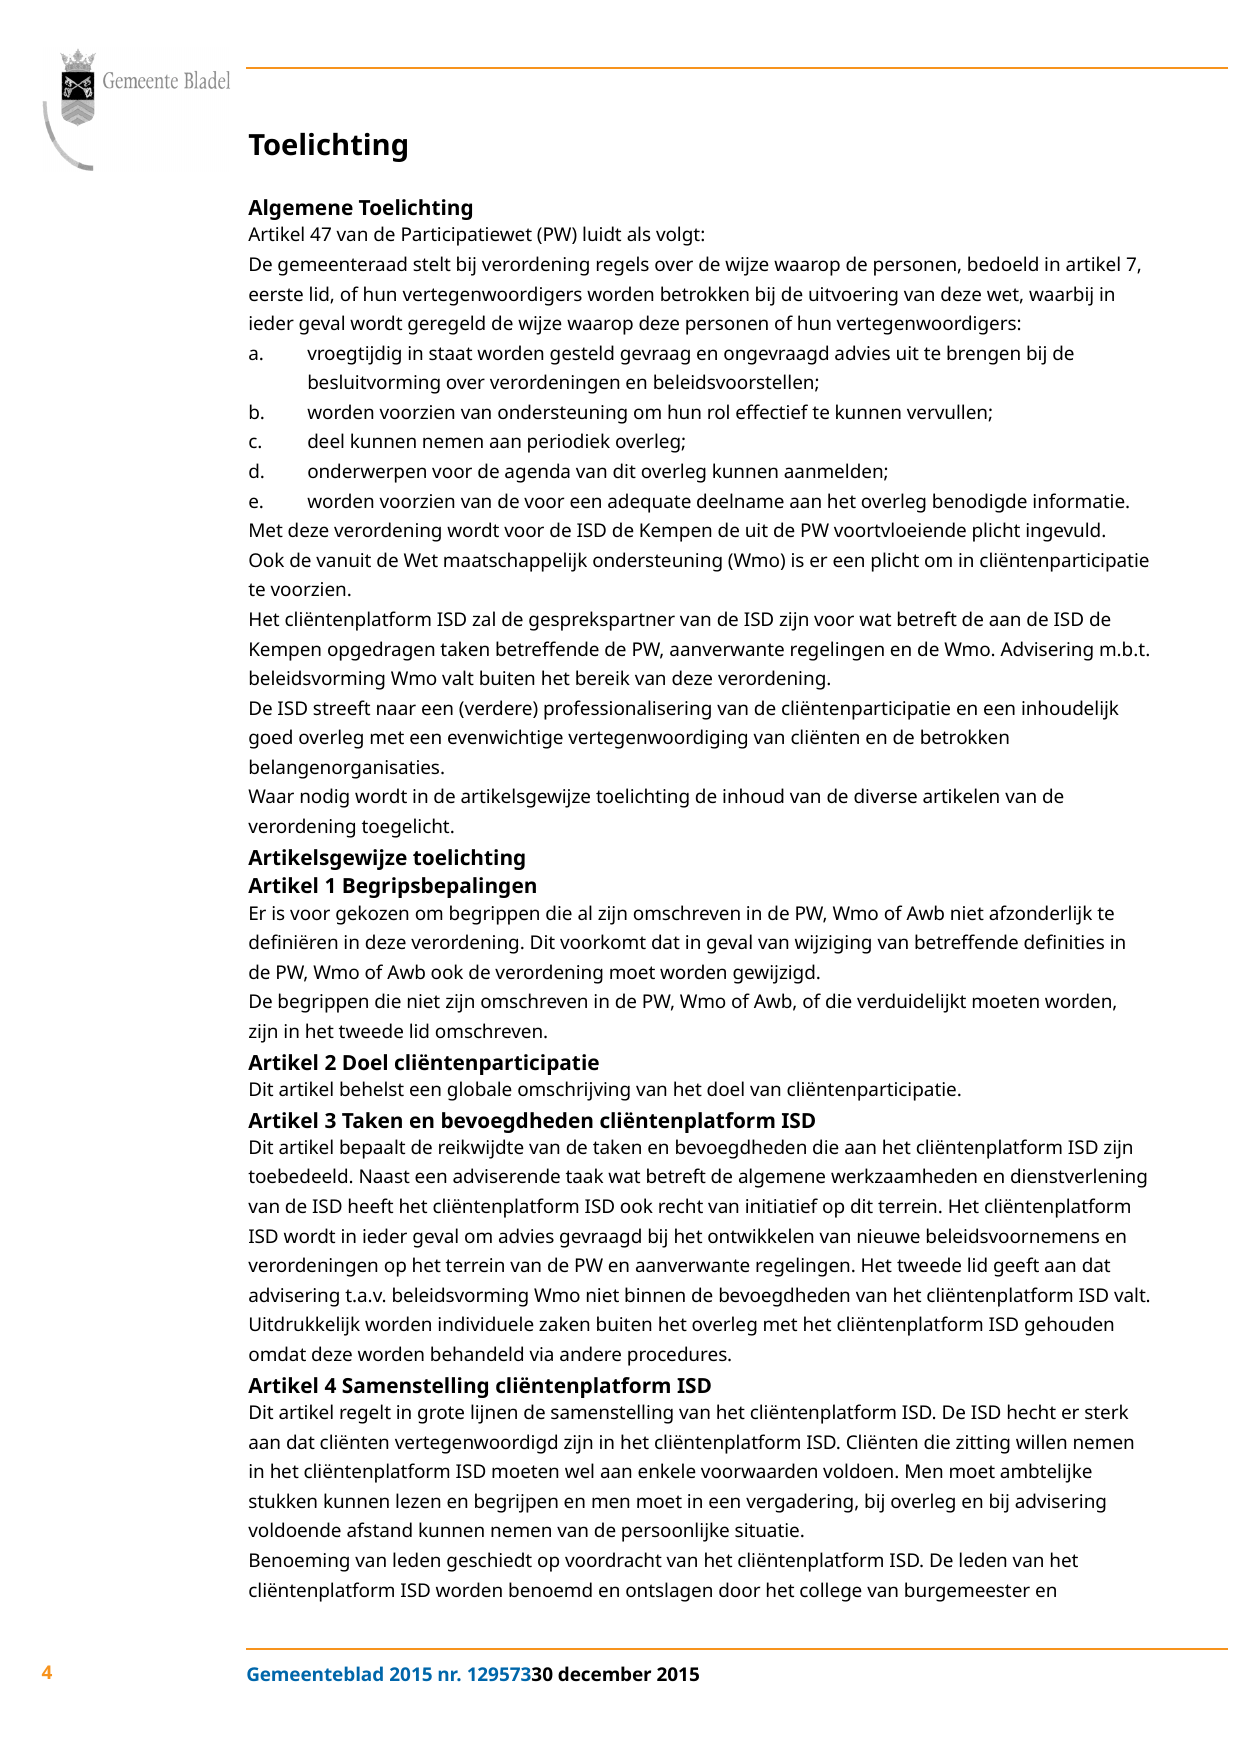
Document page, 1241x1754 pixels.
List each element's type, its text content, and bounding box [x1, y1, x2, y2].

picture [41, 47, 231, 172]
list vroegtijdig in staat worden gesteld gevraag en ongevraagd advies uit te brengen bij de besluitvorming over verordeningen en beleidsvoorstellen; [248, 340, 1152, 395]
text Dit artikel bepaalt de reikwijdte van de taken en bevoegdheden die aan het cliëntenplatform ISD zijn toebedeeld. Naast een adviserende taak wat betreft de algemene werkzaamheden en dienstverlening van de ISD heeft het cliëntenplatform ISD ook recht van initiatief op dit terrein. Het cliëntenplatform ISD wordt in ieder geval om advies gevraagd bij het ontwikkelen van nieuwe beleidsvoornemens en verordeningen op het terrein van de PW en aanverwante regelingen. Het tweede lid geeft aan dat advisering t.a.v. beleidsvorming Wmo niet binnen de bevoegdheden van het cliëntenplatform ISD valt. Uitdrukkelijk worden individuele zaken buiten het overleg met het cliëntenplatform ISD gehouden omdat deze worden behandeld via andere procedures. [248, 1134, 1152, 1367]
text Ook de vanuit de Wet maatschappelijk ondersteuning (Wmo) is er een plicht om in cliëntenparticipatie te voorzien. [248, 547, 1152, 602]
text Waar nodig wordt in de artikelsgewijze toelichting de inhoud van de diverse artikelen van de verordening toegelicht. [248, 784, 1152, 839]
text Artikel 3 Taken en bevoegdheden cliëntenplatform ISD [248, 1106, 1152, 1134]
list worden voorzien van de voor een adequate deelname aan het overleg benodigde informatie. [248, 488, 1152, 514]
text Het cliëntenplatform ISD zal de gesprekspartner van de ISD zijn voor wat betreft de aan de ISD de Kempen opgedragen taken betreffende de PW, aanverwante regelingen en de Wmo. Advisering m.b.t. beleidsvorming Wmo valt buiten het bereik van deze verordening. [248, 606, 1152, 691]
text Met deze verordening wordt voor de ISD de Kempen de uit de PW voortvloeiende plicht ingevuld. [248, 517, 1152, 543]
text De begrippen die niet zijn omschreven in de PW, Wmo of Awb, of die verduidelijkt moeten worden, zijn in het tweede lid omschreven. [248, 988, 1152, 1044]
list deel kunnen nemen aan periodiek overleg; [248, 429, 1152, 454]
text Dit artikel behelst een globale omschrijving van het doel van cliëntenparticipatie. [248, 1076, 1152, 1102]
text Er is voor gekozen om begrippen die al zijn omschreven in de PW, Wmo of Awb niet afzonderlijk te definiëren in deze verordening. Dit voorkomt dat in geval van wijziging van betreffende definities in de PW, Wmo of Awb ook de verordening moet worden gewijzigd. [248, 900, 1152, 985]
text Artikel 2 Doel cliëntenparticipatie [248, 1048, 1152, 1076]
text Artikel 47 van de Participatiewet (PW) luidt als volgt: [248, 222, 1152, 247]
text Artikel 4 Samenstelling cliëntenplatform ISD [248, 1371, 1152, 1399]
text Benoeming van leden geschiedt op voordracht van het cliëntenplatform ISD. De leden van het cliëntenplatform ISD worden benoemd en ontslagen door het college van burgemeester en [248, 1547, 1152, 1602]
text Artikel 1 Begripsbepalingen [248, 871, 1152, 900]
text Dit artikel regelt in grote lijnen de samenstelling van het cliëntenplatform ISD. De ISD hecht er sterk aan dat cliënten vertegenwoordigd zijn in het cliëntenplatform ISD. Cliënten die zitting willen nemen in het cliëntenplatform ISD moeten wel aan enkele voorwaarden voldoen. Men moet ambtelijke stukken kunnen lezen en begrijpen en men moet in een vergadering, bij overleg en bij advisering voldoende afstand kunnen nemen van de persoonlijke situatie. [248, 1399, 1152, 1543]
list onderwerpen voor de agenda van dit overleg kunnen aanmelden; [248, 458, 1152, 484]
text De ISD streeft naar een (verdere) professionalisering van de cliëntenparticipatie en een inhoudelijk goed overleg met een evenwichtige vertegenwoordiging van cliënten en de betrokken belangenorganisaties. [248, 695, 1152, 780]
text Artikelsgewijze toelichting [248, 843, 1152, 871]
text Algemene Toelichting [248, 193, 1152, 222]
text Toelichting [248, 124, 1152, 164]
list worden voorzien van ondersteuning om hun rol effectief te kunnen vervullen; [248, 399, 1152, 425]
text De gemeenteraad stelt bij verordening regels over de wijze waarop de personen, bedoeld in artikel 7, eerste lid, of hun vertegenwoordigers worden betrokken bij de uitvoering van deze wet, waarbij in ieder geval wordt geregeld de wijze waarop deze personen of hun vertegenwoordigers: [248, 251, 1152, 336]
